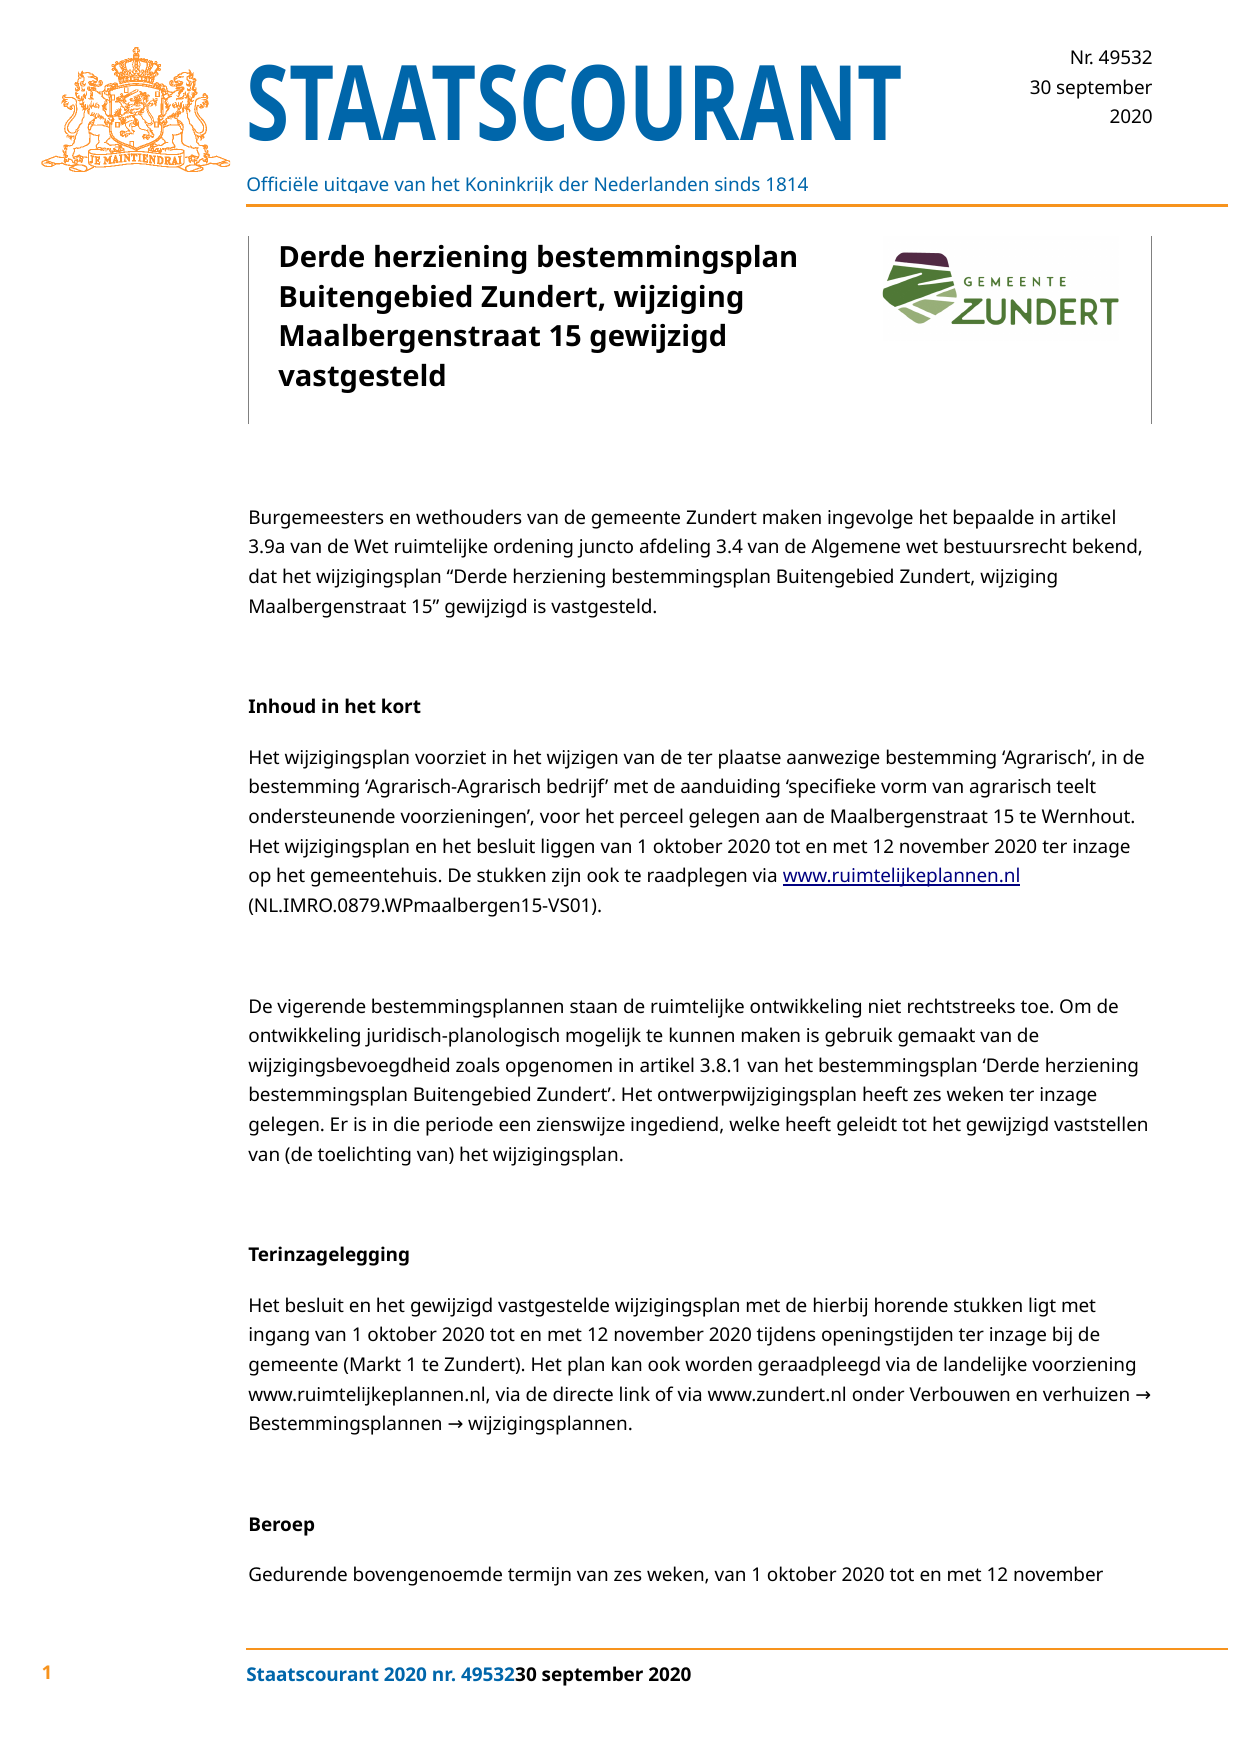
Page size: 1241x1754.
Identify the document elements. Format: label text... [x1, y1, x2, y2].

text Gedurende bovengenoemde termijn van zes weken, van 1 oktober 2020 tot en met 12 november [248, 1562, 1152, 1587]
text Burgemeesters en wethouders van de gemeente Zundert maken ingevolge het bepaalde in artikel 3.9a van de Wet ruimtelijke ordening juncto afdeling 3.4 van de Algemene wet bestuursrecht bekend, dat het wijzigingsplan “Derde herziening bestemmingsplan Buitengebied Zundert, wijziging Maalbergenstraat 15” gewijzigd is vastgesteld. [248, 504, 1152, 618]
text Terinzagelegging [248, 1242, 1152, 1267]
text De vigerende bestemmingsplannen staan de ruimtelijke ontwikkeling niet rechtstreeks toe. Om de ontwikkeling juridisch-planologisch mogelijk te kunnen maken is gebruik gemaakt van de wijzigingsbevoegdheid zoals opgenomen in artikel 3.8.1 van het bestemmingsplan ‘Derde herziening bestemmingsplan Buitengebied Zundert’. Het ontwerpwijzigingsplan heeft zes weken ter inzage gelegen. Er is in die periode een zienswijze ingediend, welke heeft geleidt tot het gewijzigd vaststellen van (de toelichting van) het wijzigingsplan. [248, 993, 1152, 1166]
text Het wijzigingsplan voorziet in het wijzigen van de ter plaatse aanwezige bestemming ‘Agrarisch’, in de bestemming ‘Agrarisch-Agrarisch bedrijf’ met de aanduiding ‘specifieke vorm van agrarisch teelt ondersteunende voorzieningen’, voor het perceel gelegen aan de Maalbergenstraat 15 te Wernhout. Het wijzigingsplan en het besluit liggen van 1 oktober 2020 tot en met 12 november 2020 ter inzage op het gemeentehuis. De stukken zijn ook te raadplegen via www.ruimtelijkeplannen.nl (NL.IMRO.0879.WPmaalbergen15-VS01). [248, 744, 1152, 918]
text Het besluit en het gewijzigd vastgestelde wijzigingsplan met de hierbij horende stukken ligt met ingang van 1 oktober 2020 tot en met 12 november 2020 tijdens openingstijden ter inzage bij de gemeente (Markt 1 te Zundert). Het plan kan ook worden geraadpleegd via de landelijke voorziening www.ruimtelijkeplannen.nl, via de directe link of via www.zundert.nl onder Verbouwen en verhuizen → Bestemmingsplannen → wijzigingsplannen. [248, 1292, 1152, 1436]
table_header Derde herziening bestemmingsplan Buitengebied Zundert, wijziging Maalbergenstraat 15 gewijzigd vastgesteld [249, 236, 850, 424]
picture [882, 236, 1119, 341]
picture [41, 47, 231, 172]
text Beroep [248, 1511, 1152, 1537]
table_header [850, 236, 1151, 424]
text Inhoud in het kort [248, 694, 1152, 719]
